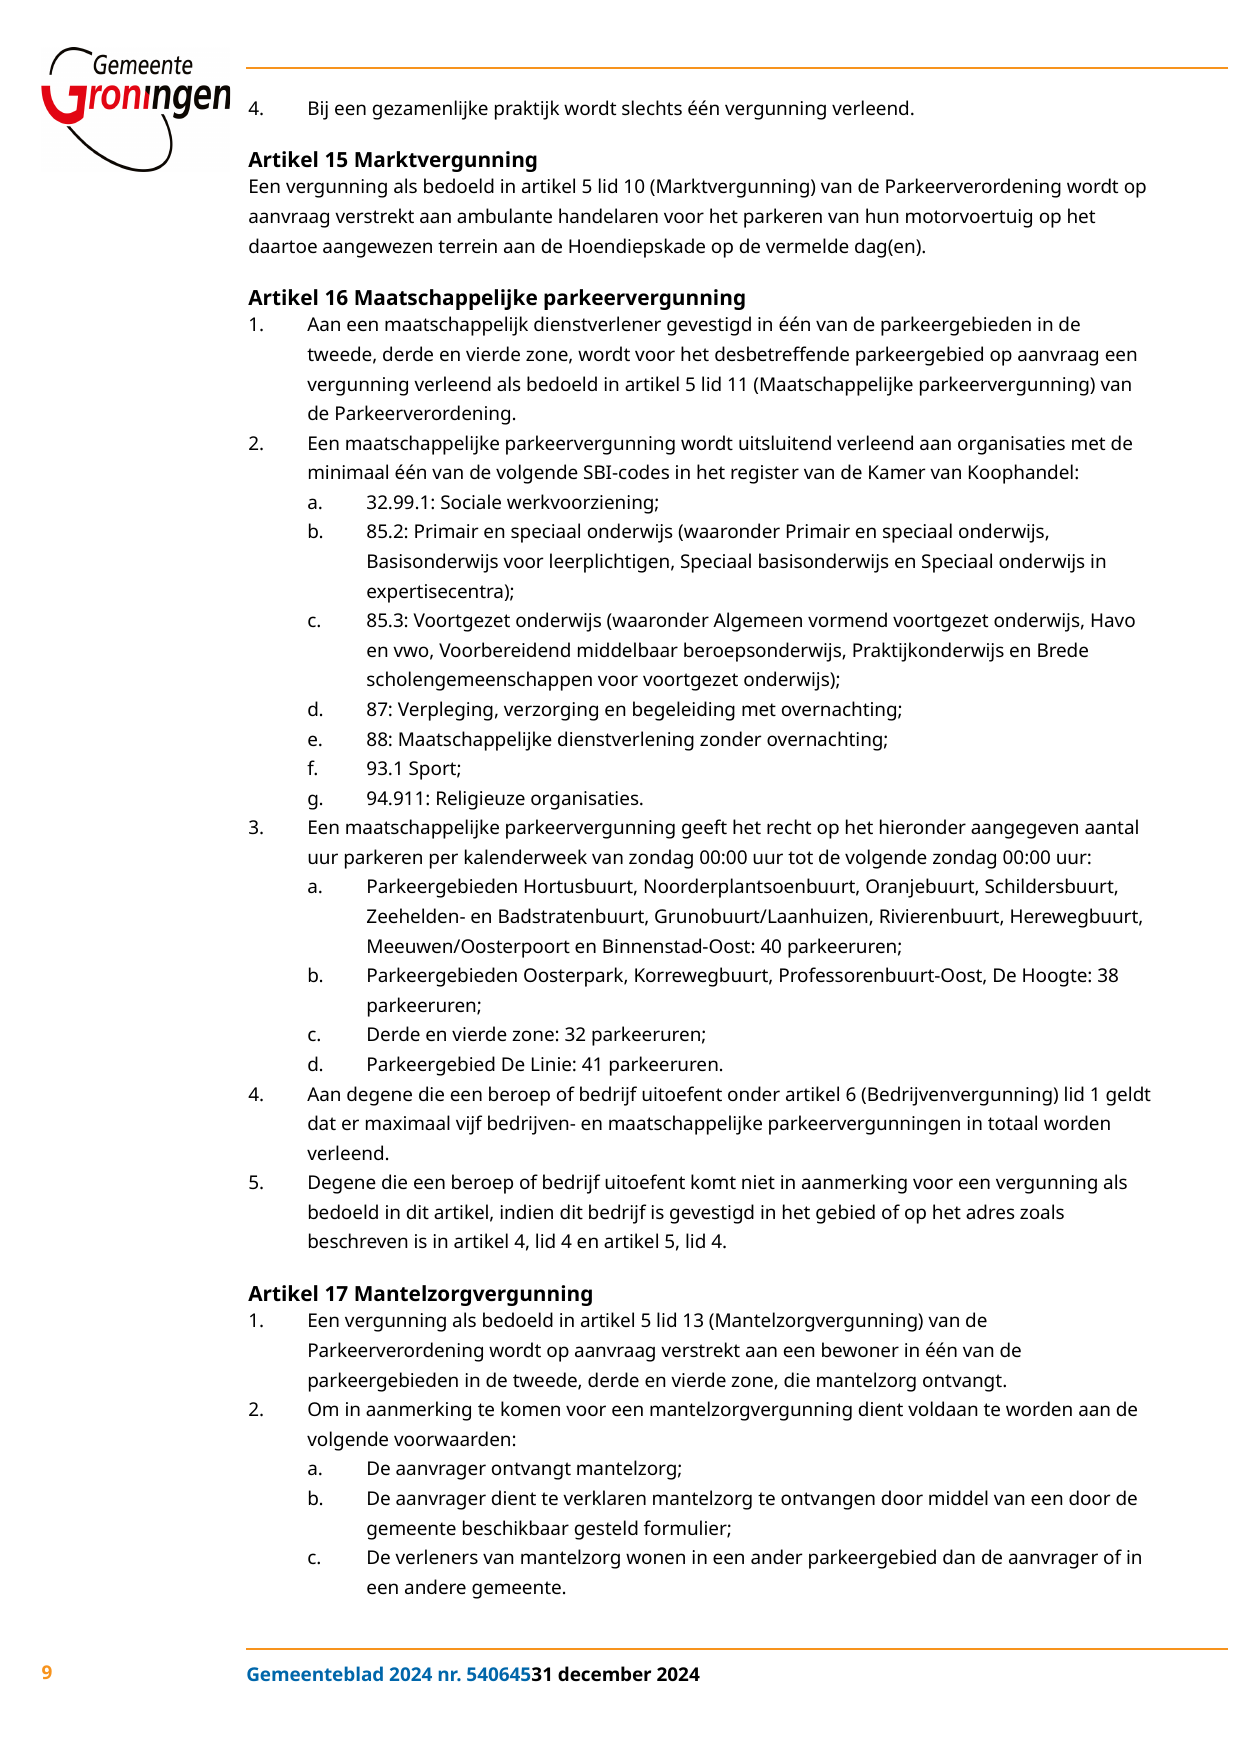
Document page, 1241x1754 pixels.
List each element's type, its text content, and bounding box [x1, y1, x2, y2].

list De verleners van mantelzorg wonen in een ander parkeergebied dan de aanvrager of in een andere gemeente. [307, 1544, 1152, 1599]
list De aanvrager dient te verklaren mantelzorg te ontvangen door middel van een door de gemeente beschikbaar gesteld formulier; [307, 1485, 1152, 1540]
text Artikel 16 Maatschappelijke parkeervergunning [248, 283, 1152, 312]
list Parkeergebied De Linie: 41 parkeeruren. [307, 1051, 1152, 1077]
text Artikel 17 Mantelzorgvergunning [248, 1279, 1152, 1308]
text Artikel 15 Marktvergunning [248, 145, 1152, 174]
picture [41, 47, 231, 172]
list 85.2: Primair en speciaal onderwijs (waaronder Primair en speciaal onderwijs, Basisonderwijs voor leerplichtigen, Speciaal basisonderwijs en Speciaal onderwijs in expertisecentra); [307, 519, 1152, 604]
list Derde en vierde zone: 32 parkeeruren; [307, 1022, 1152, 1047]
list 93.1 Sport; [307, 755, 1152, 781]
list 87: Verpleging, verzorging en begeleiding met overnachting; [307, 696, 1152, 722]
text Een vergunning als bedoeld in artikel 5 lid 10 (Marktvergunning) van de Parkeerverordening wordt op aanvraag verstrekt aan ambulante handelaren voor het parkeren van hun motorvoertuig op het daartoe aangewezen terrein aan de Hoendiepskade op de vermelde dag(en). [248, 174, 1152, 258]
list Een maatschappelijke parkeervergunning geeft het recht op het hieronder aangegeven aantal uur parkeren per kalenderweek van zondag 00:00 uur tot de volgende zondag 00:00 uur: [248, 814, 1152, 870]
list Aan een maatschappelijk dienstverlener gevestigd in één van de parkeergebieden in de tweede, derde en vierde zone, wordt voor het desbetreffende parkeergebied op aanvraag een vergunning verleend als bedoeld in artikel 5 lid 11 (Maatschappelijke parkeervergunning) van de Parkeerverordening. [248, 312, 1152, 426]
list 94.911: Religieuze organisaties. [307, 785, 1152, 811]
list Parkeergebieden Hortusbuurt, Noorderplantsoenbuurt, Oranjebuurt, Schildersbuurt, Zeehelden- en Badstratenbuurt, Grunobuurt/Laanhuizen, Rivierenbuurt, Herewegbuurt, Meeuwen/Oosterpoort en Binnenstad-Oost: 40 parkeeruren; [307, 874, 1152, 959]
list Een vergunning als bedoeld in artikel 5 lid 13 (Mantelzorgvergunning) van de Parkeerverordening wordt op aanvraag verstrekt aan een bewoner in één van de parkeergebieden in de tweede, derde en vierde zone, die mantelzorg ontvangt. [248, 1308, 1152, 1392]
list 88: Maatschappelijke dienstverlening zonder overnachting; [307, 726, 1152, 752]
list 32.99.1: Sociale werkvoorziening; [307, 489, 1152, 515]
list Bij een gezamenlijke praktijk wordt slechts één vergunning verleend. [248, 95, 1152, 121]
list Om in aanmerking te komen voor een mantelzorgvergunning dient voldaan te worden aan de volgende voorwaarden: [248, 1396, 1152, 1452]
list Parkeergebieden Oosterpark, Korrewegbuurt, Professorenbuurt-Oost, De Hoogte: 38 parkeeruren; [307, 962, 1152, 1018]
list De aanvrager ontvangt mantelzorg; [307, 1456, 1152, 1481]
list Degene die een beroep of bedrijf uitoefent komt niet in aanmerking voor een vergunning als bedoeld in dit artikel, indien dit bedrijf is gevestigd in het gebied of op het adres zoals beschreven is in artikel 4, lid 4 en artikel 5, lid 4. [248, 1169, 1152, 1254]
list 85.3: Voortgezet onderwijs (waaronder Algemeen vormend voortgezet onderwijs, Havo en vwo, Voorbereidend middelbaar beroepsonderwijs, Praktijkonderwijs en Brede scholengemeenschappen voor voortgezet onderwijs); [307, 607, 1152, 692]
list Een maatschappelijke parkeervergunning wordt uitsluitend verleend aan organisaties met de minimaal één van de volgende SBI-codes in het register van de Kamer van Koophandel: [248, 430, 1152, 485]
list Aan degene die een beroep of bedrijf uitoefent onder artikel 6 (Bedrijvenvergunning) lid 1 geldt dat er maximaal vijf bedrijven- en maatschappelijke parkeervergunningen in totaal worden verleend. [248, 1081, 1152, 1166]
